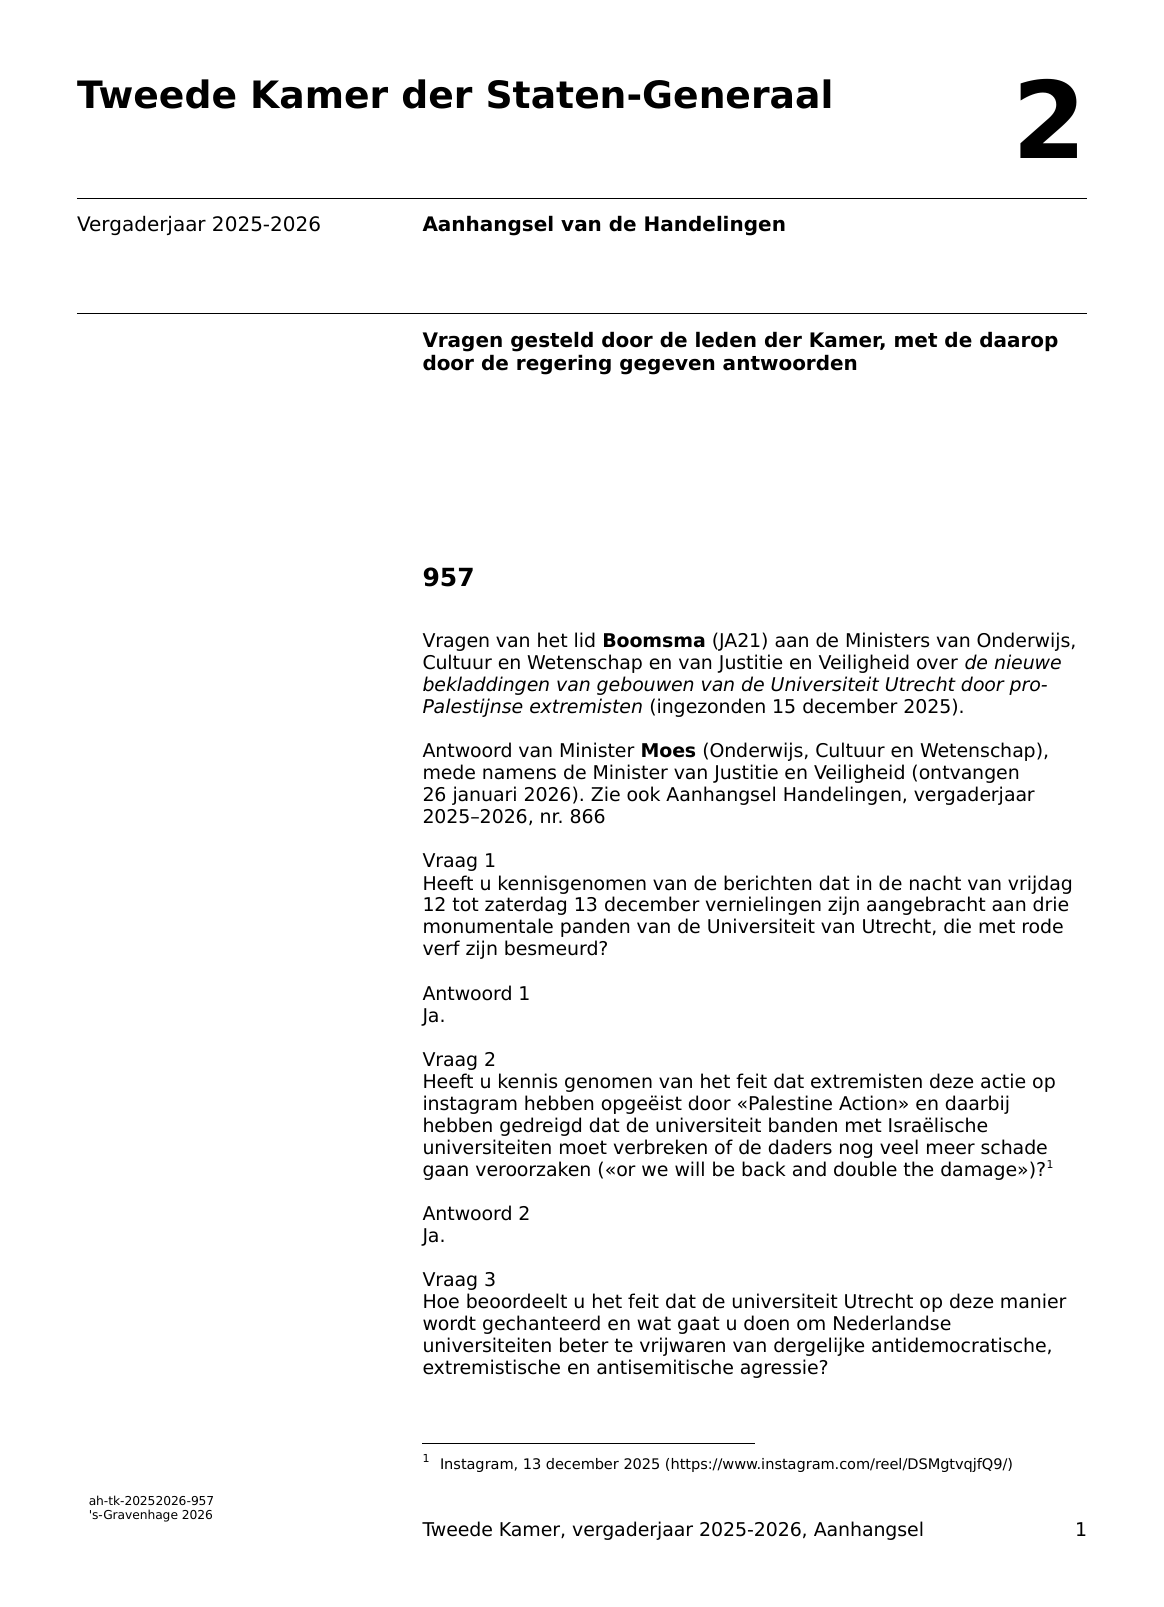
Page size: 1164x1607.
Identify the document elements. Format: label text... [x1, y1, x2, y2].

text 's-Gravenhage 2026 [88, 1508, 323, 1522]
table_cell Vergaderjaar 2025-2026 [77, 199, 422, 313]
text Vraag 3 [422, 1269, 1087, 1291]
table_cell Aanhangsel van de Handelingen [422, 199, 1087, 313]
text Heeft u kennis genomen van het feit dat extremisten deze actie op instagram hebben opgeëist door «Palestine Action» en daarbij hebben gedreigd dat de universiteit banden met Israëlische universiteiten moet verbreken of de daders nog veel meer schade gaan veroorzaken («or we will be back and double the damage»)? [422, 1071, 1087, 1181]
table_header Tweede Kamer der Staten-Generaal [77, 59, 886, 198]
text Hoe beoordeelt u het feit dat de universiteit Utrecht op deze manier wordt gechanteerd en wat gaat u doen om Nederlandse universiteiten beter te vrijwaren van dergelijke antidemocratische, extremistische en antisemitische agressie? [422, 1291, 1087, 1379]
text Vragen van het lid Boomsma (JA21) aan de Ministers van Onderwijs, Cultuur en Wetenschap en van Justitie en Veiligheid over de nieuwe bekladdingen van gebouwen van de Universiteit Utrecht door pro-Palestijnse extremisten (ingezonden 15 december 2025). [422, 630, 1087, 718]
text 957 [422, 563, 1087, 592]
table_cell Vragen gesteld door de leden der Kamer, met de daarop door de regering gegeven antwoorden [422, 314, 1087, 375]
text Ja. [422, 1225, 1087, 1247]
text Instagram, 13 december 2025 (https://www.instagram.com/reel/DSMgtvqjfQ9/) [422, 1452, 1087, 1474]
text Heeft u kennisgenomen van de berichten dat in de nacht van vrijdag 12 tot zaterdag 13 december vernielingen zijn aangebracht aan drie monumentale panden van de Universiteit van Utrecht, die met rode verf zijn besmeurd? [422, 872, 1087, 960]
text Antwoord 2 [422, 1203, 1087, 1225]
text Vraag 2 [422, 1049, 1087, 1071]
table_cell [77, 314, 422, 375]
text Vraag 1 [422, 850, 1087, 872]
text Antwoord van Minister Moes (Onderwijs, Cultuur en Wetenschap), mede namens de Minister van Justitie en Veiligheid (ontvangen 26 januari 2026). Zie ook Aanhangsel Handelingen, vergaderjaar 2025–2026, nr. 866 [422, 740, 1087, 828]
text ah-tk-20252026-957 [88, 1494, 323, 1508]
text Ja. [422, 1004, 1087, 1026]
table_header 2 [886, 59, 1087, 198]
text Antwoord 1 [422, 982, 1087, 1004]
